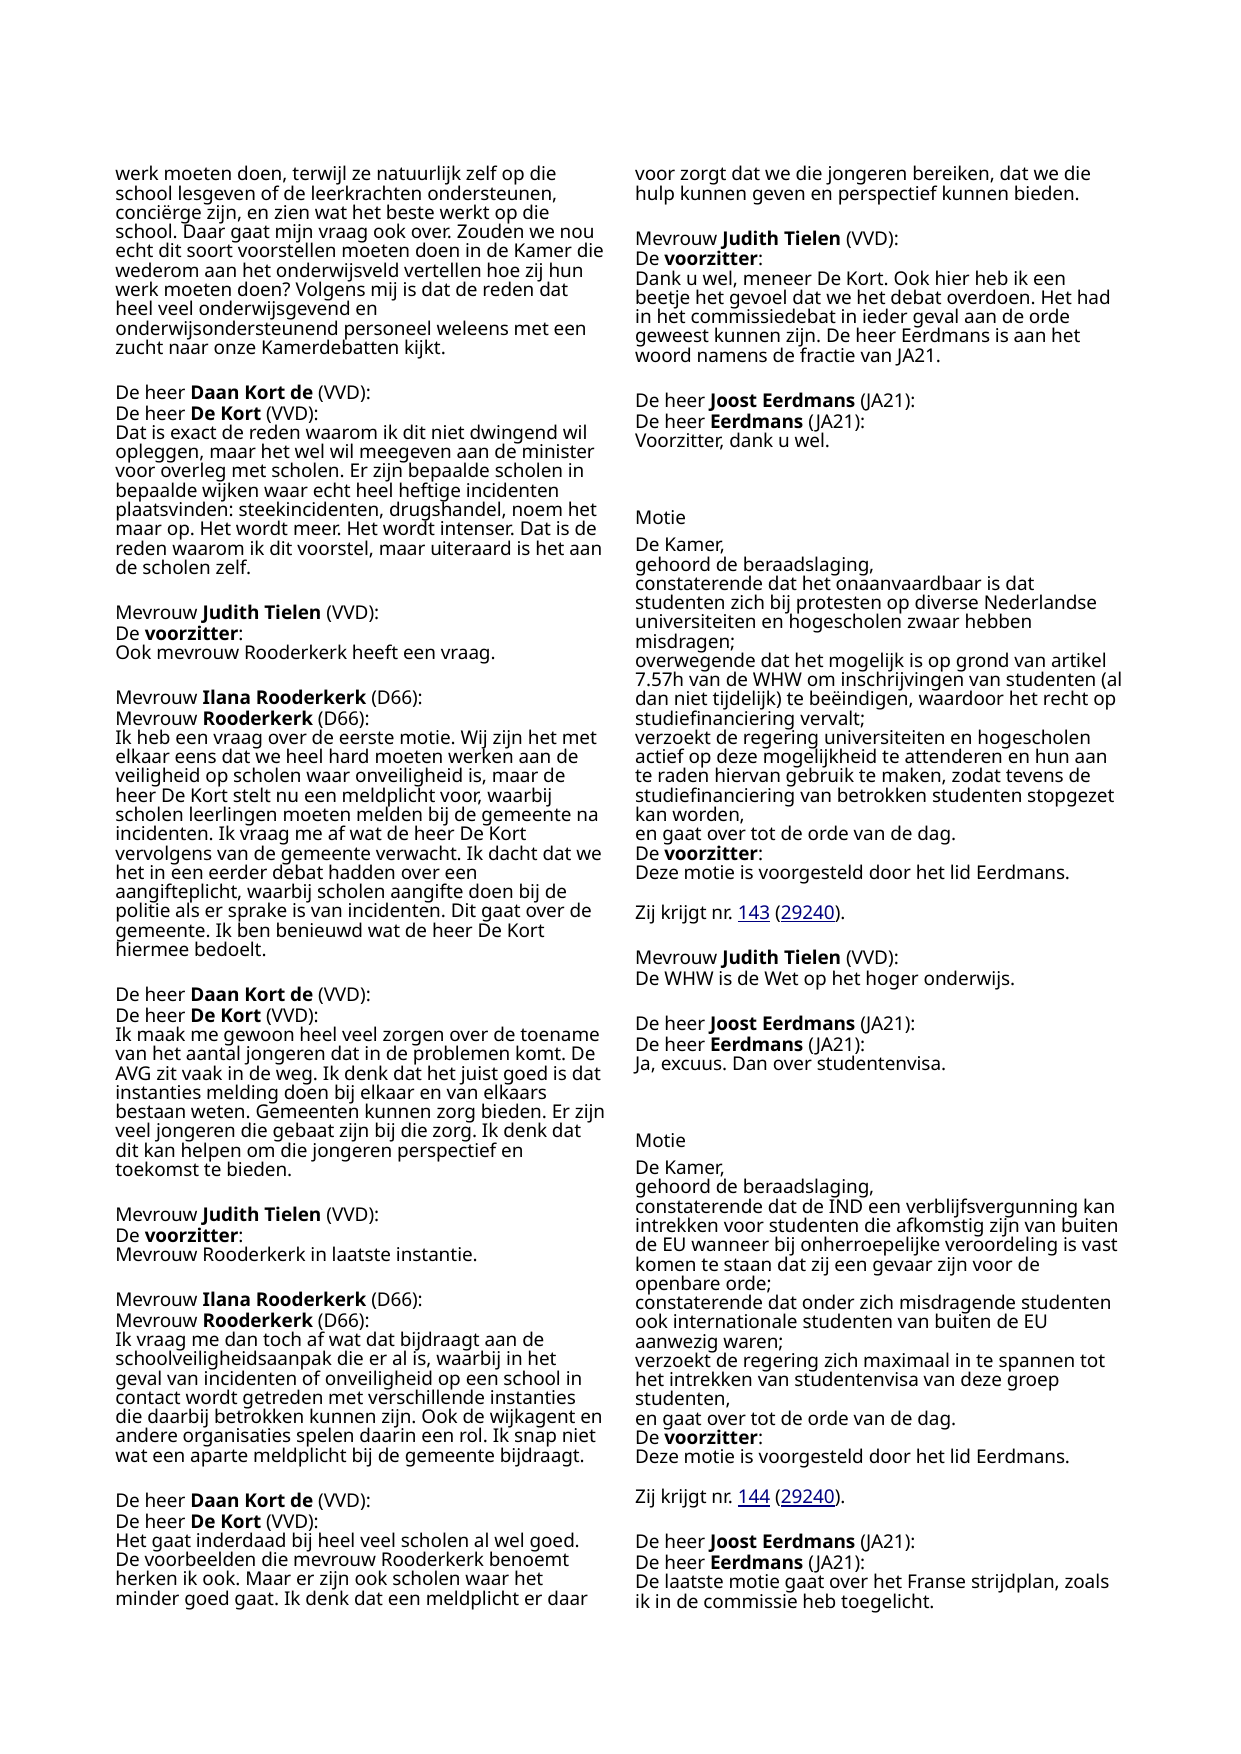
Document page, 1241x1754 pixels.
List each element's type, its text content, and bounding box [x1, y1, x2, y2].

text De heer Eerdmans (JA21): [635, 1036, 1125, 1055]
text gehoord de beraadslaging, [635, 556, 1125, 575]
text De voorzitter: [635, 844, 1125, 864]
text Mevrouw Judith Tielen (VVD): [115, 1201, 605, 1227]
text De voorzitter: [635, 1429, 1125, 1448]
text De heer De Kort (VVD): [115, 1513, 605, 1532]
text Deze motie is voorgesteld door het lid Eerdmans. [635, 864, 1125, 883]
text De voorzitter: [115, 1227, 605, 1246]
text Dank u wel, meneer De Kort. Ook hier heb ik een beetje het gevoel dat we het debat overdoen. Het had in het commissiedebat in ieder geval aan de orde geweest kunnen zijn. De heer Eerdmans is aan het woord namens de fractie van JA21. [635, 270, 1125, 366]
text Ook mevrouw Rooderkerk heeft een vraag. [115, 644, 605, 663]
text constaterende dat de IND een verblijfsvergunning kan intrekken voor studenten die afkomstig zijn van buiten de EU wanneer bij onherroepelijke veroordeling is vast komen te staan dat zij een gevaar zijn voor de openbare orde; [635, 1198, 1125, 1294]
text verzoekt de regering zich maximaal in te spannen tot het intrekken van studentenvisa van deze groep studenten, [635, 1352, 1125, 1410]
text De voorzitter: [635, 250, 1125, 270]
text Deze motie is voorgesteld door het lid Eerdmans. [635, 1448, 1125, 1467]
text De Kamer, [635, 1159, 1125, 1178]
text De Kamer, [635, 536, 1125, 556]
text De WHW is de Wet op het hoger onderwijs. [635, 970, 1125, 989]
text verzoekt de regering universiteiten en hogescholen actief op deze mogelijkheid te attenderen en hun aan te raden hiervan gebruik te maken, zodat tevens de studiefinanciering van betrokken studenten stopgezet kan worden, [635, 729, 1125, 825]
text De heer De Kort (VVD): [115, 1007, 605, 1026]
text Ik vraag me dan toch af wat dat bijdraagt aan de schoolveiligheidsaanpak die er al is, waarbij in het geval van incidenten of onveiligheid op een school in contact wordt getreden met verschillende instanties die daarbij betrokken kunnen zijn. Ook de wijkagent en andere organisaties spelen daarin een rol. Ik snap niet wat een aparte meldplicht bij de gemeente bijdraagt. [115, 1331, 605, 1466]
text werk moeten doen, terwijl ze natuurlijk zelf op die school lesgeven of de leerkrachten ondersteunen, conciërge zijn, en zien wat het beste werkt op die school. Daar gaat mijn vraag ook over. Zouden we nou echt dit soort voorstellen moeten doen in de Kamer die wederom aan het onderwijsveld vertellen hoe zij hun werk moeten doen? Volgens mij is dat de reden dat heel veel onderwijsgevend en onderwijsondersteunend personeel weleens met een zucht naar onze Kamerdebatten kijkt. [115, 165, 605, 358]
text Mevrouw Rooderkerk (D66): [115, 1312, 605, 1331]
text Ik heb een vraag over de eerste motie. Wij zijn het met elkaar eens dat we heel hard moeten werken aan de veiligheid op scholen waar onveiligheid is, maar de heer De Kort stelt nu een meldplicht voor, waarbij scholen leerlingen moeten melden bij de gemeente na incidenten. Ik vraag me af wat de heer De Kort vervolgens van de gemeente verwacht. Ik dacht dat we het in een eerder debat hadden over een aangifteplicht, waarbij scholen aangifte doen bij de politie als er sprake is van incidenten. Dit gaat over de gemeente. Ik ben benieuwd wat de heer De Kort hiermee bedoelt. [115, 729, 605, 960]
text Mevrouw Rooderkerk in laatste instantie. [115, 1246, 605, 1265]
text constaterende dat het onaanvaardbaar is dat studenten zich bij protesten op diverse Nederlandse universiteiten en hogescholen zwaar hebben misdragen; [635, 575, 1125, 652]
text De heer Daan Kort de (VVD): [115, 1487, 605, 1513]
text Motie [635, 504, 1125, 530]
text De heer Joost Eerdmans (JA21): [635, 1528, 1125, 1554]
text De heer Daan Kort de (VVD): [115, 379, 605, 404]
text en gaat over tot de orde van de dag. [635, 825, 1125, 844]
text De voorzitter: [115, 624, 605, 644]
text De heer Eerdmans (JA21): [635, 413, 1125, 432]
text De laatste motie gaat over het Franse strijdplan, zoals ik in de commissie heb toegelicht. [635, 1573, 1125, 1612]
text en gaat over tot de orde van de dag. [635, 1410, 1125, 1429]
text De heer De Kort (VVD): [115, 404, 605, 424]
text Ik maak me gewoon heel veel zorgen over de toename van het aantal jongeren dat in de problemen komt. De AVG zit vaak in de weg. Ik denk dat het juist goed is dat instanties melding doen bij elkaar en van elkaars bestaan weten. Gemeenten kunnen zorg bieden. Er zijn veel jongeren die gebaat zijn bij die zorg. Ik denk dat dit kan helpen om die jongeren perspectief en toekomst te bieden. [115, 1026, 605, 1180]
text Mevrouw Judith Tielen (VVD): [635, 225, 1125, 250]
text De heer Joost Eerdmans (JA21): [635, 387, 1125, 413]
text De heer Eerdmans (JA21): [635, 1554, 1125, 1573]
text Zij krijgt nr. 143 (29240). [635, 904, 1125, 923]
text Mevrouw Rooderkerk (D66): [115, 710, 605, 729]
text Zij krijgt nr. 144 (29240). [635, 1488, 1125, 1507]
text voor zorgt dat we die jongeren bereiken, dat we die hulp kunnen geven en perspectief kunnen bieden. [635, 165, 1125, 204]
text gehoord de beraadslaging, [635, 1178, 1125, 1198]
text Mevrouw Judith Tielen (VVD): [635, 944, 1125, 970]
text De heer Joost Eerdmans (JA21): [635, 1010, 1125, 1036]
text Voorzitter, dank u wel. [635, 432, 1125, 451]
text Mevrouw Ilana Rooderkerk (D66): [115, 1286, 605, 1312]
text Motie [635, 1127, 1125, 1153]
text constaterende dat onder zich misdragende studenten ook internationale studenten van buiten de EU aanwezig waren; [635, 1294, 1125, 1352]
text Dat is exact de reden waarom ik dit niet dwingend wil opleggen, maar het wel wil meegeven aan de minister voor overleg met scholen. Er zijn bepaalde scholen in bepaalde wijken waar echt heel heftige incidenten plaatsvinden: steekincidenten, drugshandel, noem het maar op. Het wordt meer. Het wordt intenser. Dat is de reden waarom ik dit voorstel, maar uiteraard is het aan de scholen zelf. [115, 424, 605, 578]
text De heer Daan Kort de (VVD): [115, 981, 605, 1007]
text Mevrouw Judith Tielen (VVD): [115, 599, 605, 624]
text overwegende dat het mogelijk is op grond van artikel 7.57h van de WHW om inschrijvingen van studenten (al dan niet tijdelijk) te beëindigen, waardoor het recht op studiefinanciering vervalt; [635, 652, 1125, 729]
text Het gaat inderdaad bij heel veel scholen al wel goed. De voorbeelden die mevrouw Rooderkerk benoemt herken ik ook. Maar er zijn ook scholen waar het minder goed gaat. Ik denk dat een meldplicht er daar [115, 1532, 605, 1609]
text Ja, excuus. Dan over studentenvisa. [635, 1055, 1125, 1074]
text Mevrouw Ilana Rooderkerk (D66): [115, 684, 605, 710]
